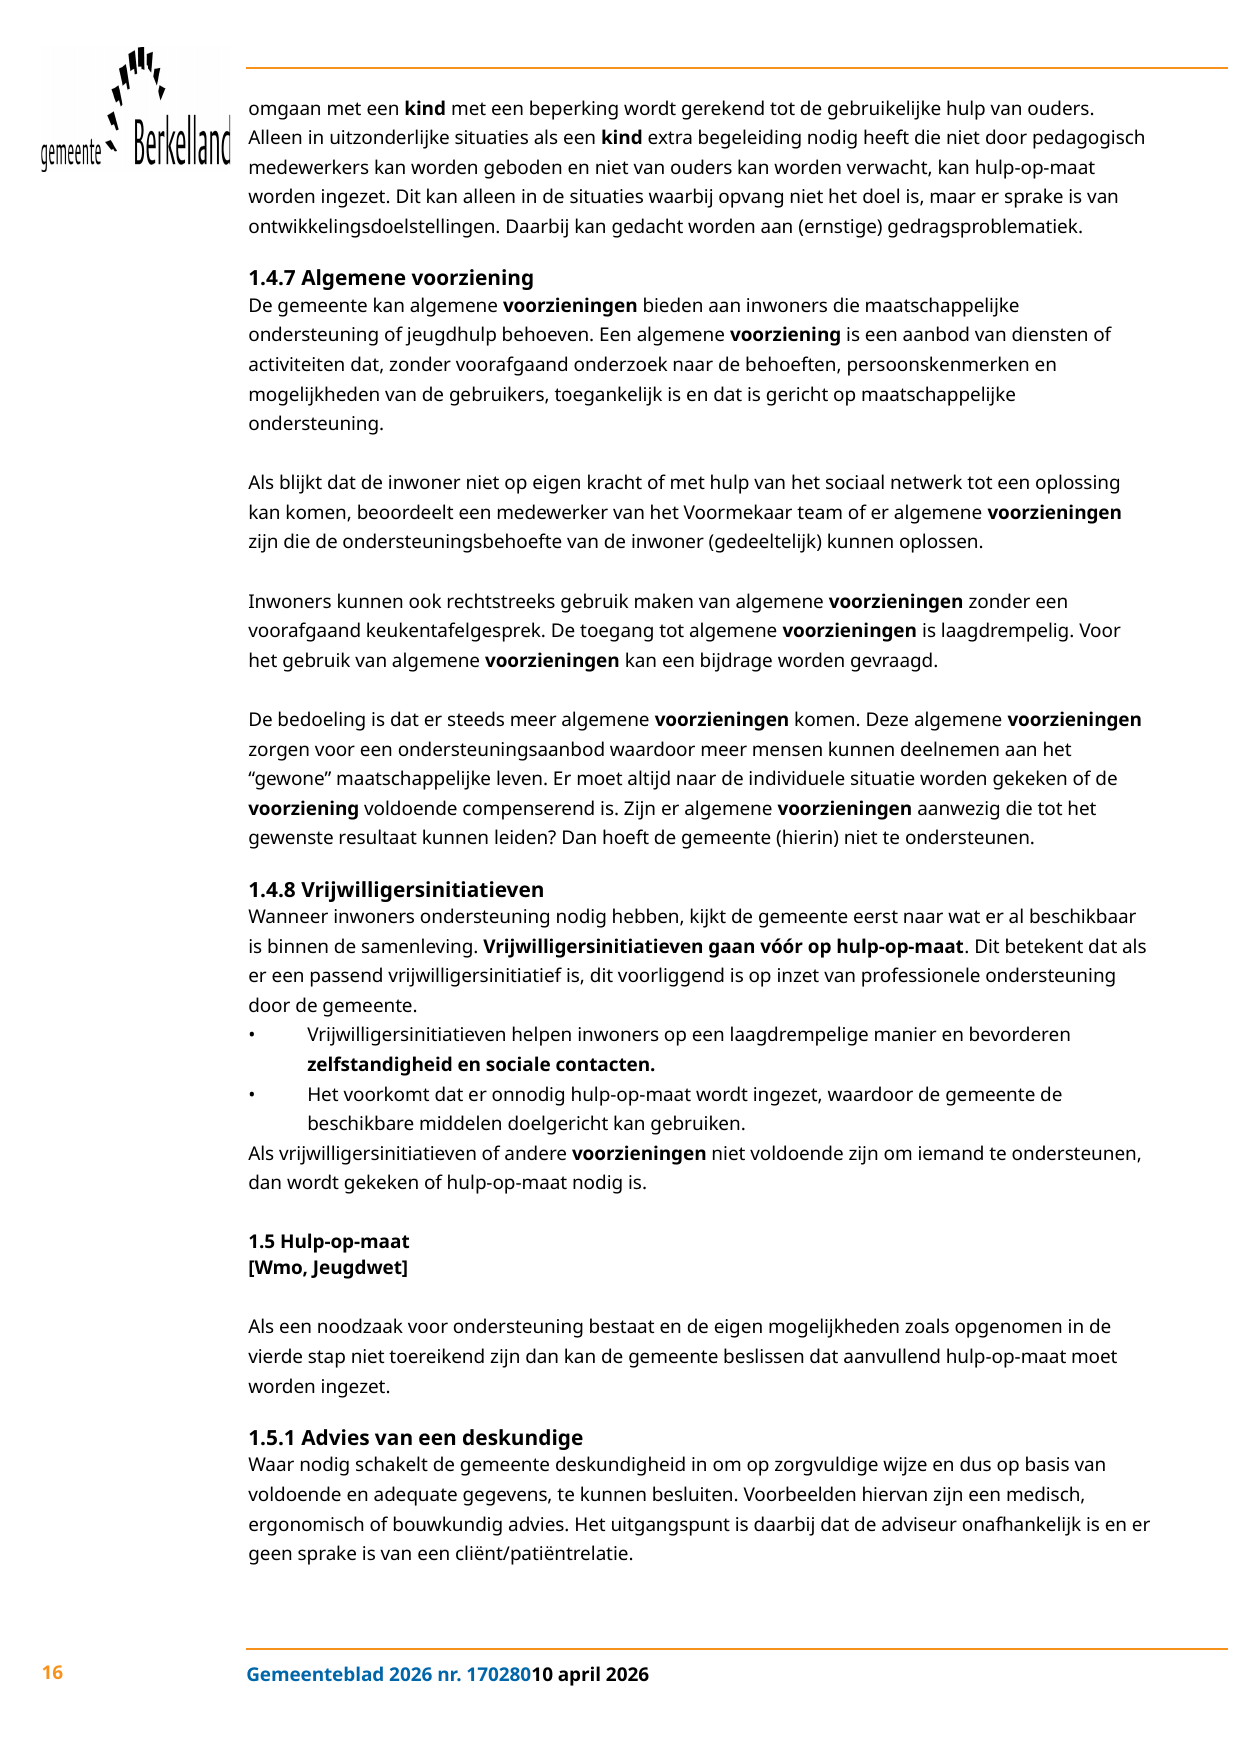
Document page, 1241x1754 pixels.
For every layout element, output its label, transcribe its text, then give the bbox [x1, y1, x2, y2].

text Als blijkt dat de inwoner niet op eigen kracht of met hulp van het sociaal netwerk tot een oplossing kan komen, beoordeelt een medewerker van het Voormekaar team of er algemene voorzieningen zijn die de ondersteuningsbehoefte van de inwoner (gedeeltelijk) kunnen oplossen. [248, 469, 1152, 554]
list Het voorkomt dat er onnodig hulp-op-maat wordt ingezet, waardoor de gemeente de beschikbare middelen doelgericht kan gebruiken. [248, 1081, 1152, 1136]
text omgaan met een kind met een beperking wordt gerekend tot de gebruikelijke hulp van ouders. Alleen in uitzonderlijke situaties als een kind extra begeleiding nodig heeft die niet door pedagogisch medewerkers kan worden geboden en niet van ouders kan worden verwacht, kan hulp-op-maat worden ingezet. Dit kan alleen in de situaties waarbij opvang niet het doel is, maar er sprake is van ontwikkelingsdoelstellingen. Daarbij kan gedacht worden aan (ernstige) gedragsproblematiek. [248, 95, 1152, 239]
text Inwoners kunnen ook rechtstreeks gebruik maken van algemene voorzieningen zonder een voorafgaand keukentafelgesprek. De toegang tot algemene voorzieningen is laagdrempelig. Voor het gebruik van algemene voorzieningen kan een bijdrage worden gevraagd. [248, 588, 1152, 673]
text Als een noodzaak voor ondersteuning bestaat en de eigen mogelijkheden zoals opgenomen in de vierde stap niet toereikend zijn dan kan de gemeente beslissen dat aanvullend hulp-op-maat moet worden ingezet. [248, 1314, 1152, 1398]
text Wanneer inwoners ondersteuning nodig hebben, kijkt de gemeente eerst naar wat er al beschikbaar is binnen de samenleving. Vrijwilligersinitiatieven gaan vóór op hulp-op-maat. Dit betekent dat als er een passend vrijwilligersinitiatief is, dit voorliggend is op inzet van professionele ondersteuning door de gemeente. [248, 903, 1152, 1018]
text 1.4.7 Algemene voorziening [248, 263, 1152, 292]
text De bedoeling is dat er steeds meer algemene voorzieningen komen. Deze algemene voorzieningen zorgen voor een ondersteuningsaanbod waardoor meer mensen kunnen deelnemen aan het “gewone” maatschappelijke leven. Er moet altijd naar de individuele situatie worden gekeken of de voorziening voldoende compenserend is. Zijn er algemene voorzieningen aanwezig die tot het gewenste resultaat kunnen leiden? Dan hoeft de gemeente (hierin) niet te ondersteunen. [248, 706, 1152, 850]
text 1.5 Hulp-op-maat [248, 1229, 1152, 1254]
picture [41, 47, 231, 172]
text De gemeente kan algemene voorzieningen bieden aan inwoners die maatschappelijke ondersteuning of jeugdhulp behoeven. Een algemene voorziening is een aanbod van diensten of activiteiten dat, zonder voorafgaand onderzoek naar de behoeften, persoonskenmerken en mogelijkheden van de gebruikers, toegankelijk is en dat is gericht op maatschappelijke ondersteuning. [248, 292, 1152, 436]
text Waar nodig schakelt de gemeente deskundigheid in om op zorgvuldige wijze en dus op basis van voldoende en adequate gegevens, te kunnen besluiten. Voorbeelden hiervan zijn een medisch, ergonomisch of bouwkundig advies. Het uitgangspunt is daarbij dat de adviseur onafhankelijk is en er geen sprake is van een cliënt/patiëntrelatie. [248, 1452, 1152, 1566]
text 1.5.1 Advies van een deskundige [248, 1423, 1152, 1452]
text [Wmo, Jeugdwet] [248, 1254, 1152, 1280]
text 1.4.8 Vrijwilligersinitiatieven [248, 875, 1152, 903]
list Vrijwilligersinitiatieven helpen inwoners op een laagdrempelige manier en bevorderen zelfstandigheid en sociale contacten. [248, 1022, 1152, 1077]
text Als vrijwilligersinitiatieven of andere voorzieningen niet voldoende zijn om iemand te ondersteunen, dan wordt gekeken of hulp-op-maat nodig is. [248, 1140, 1152, 1195]
